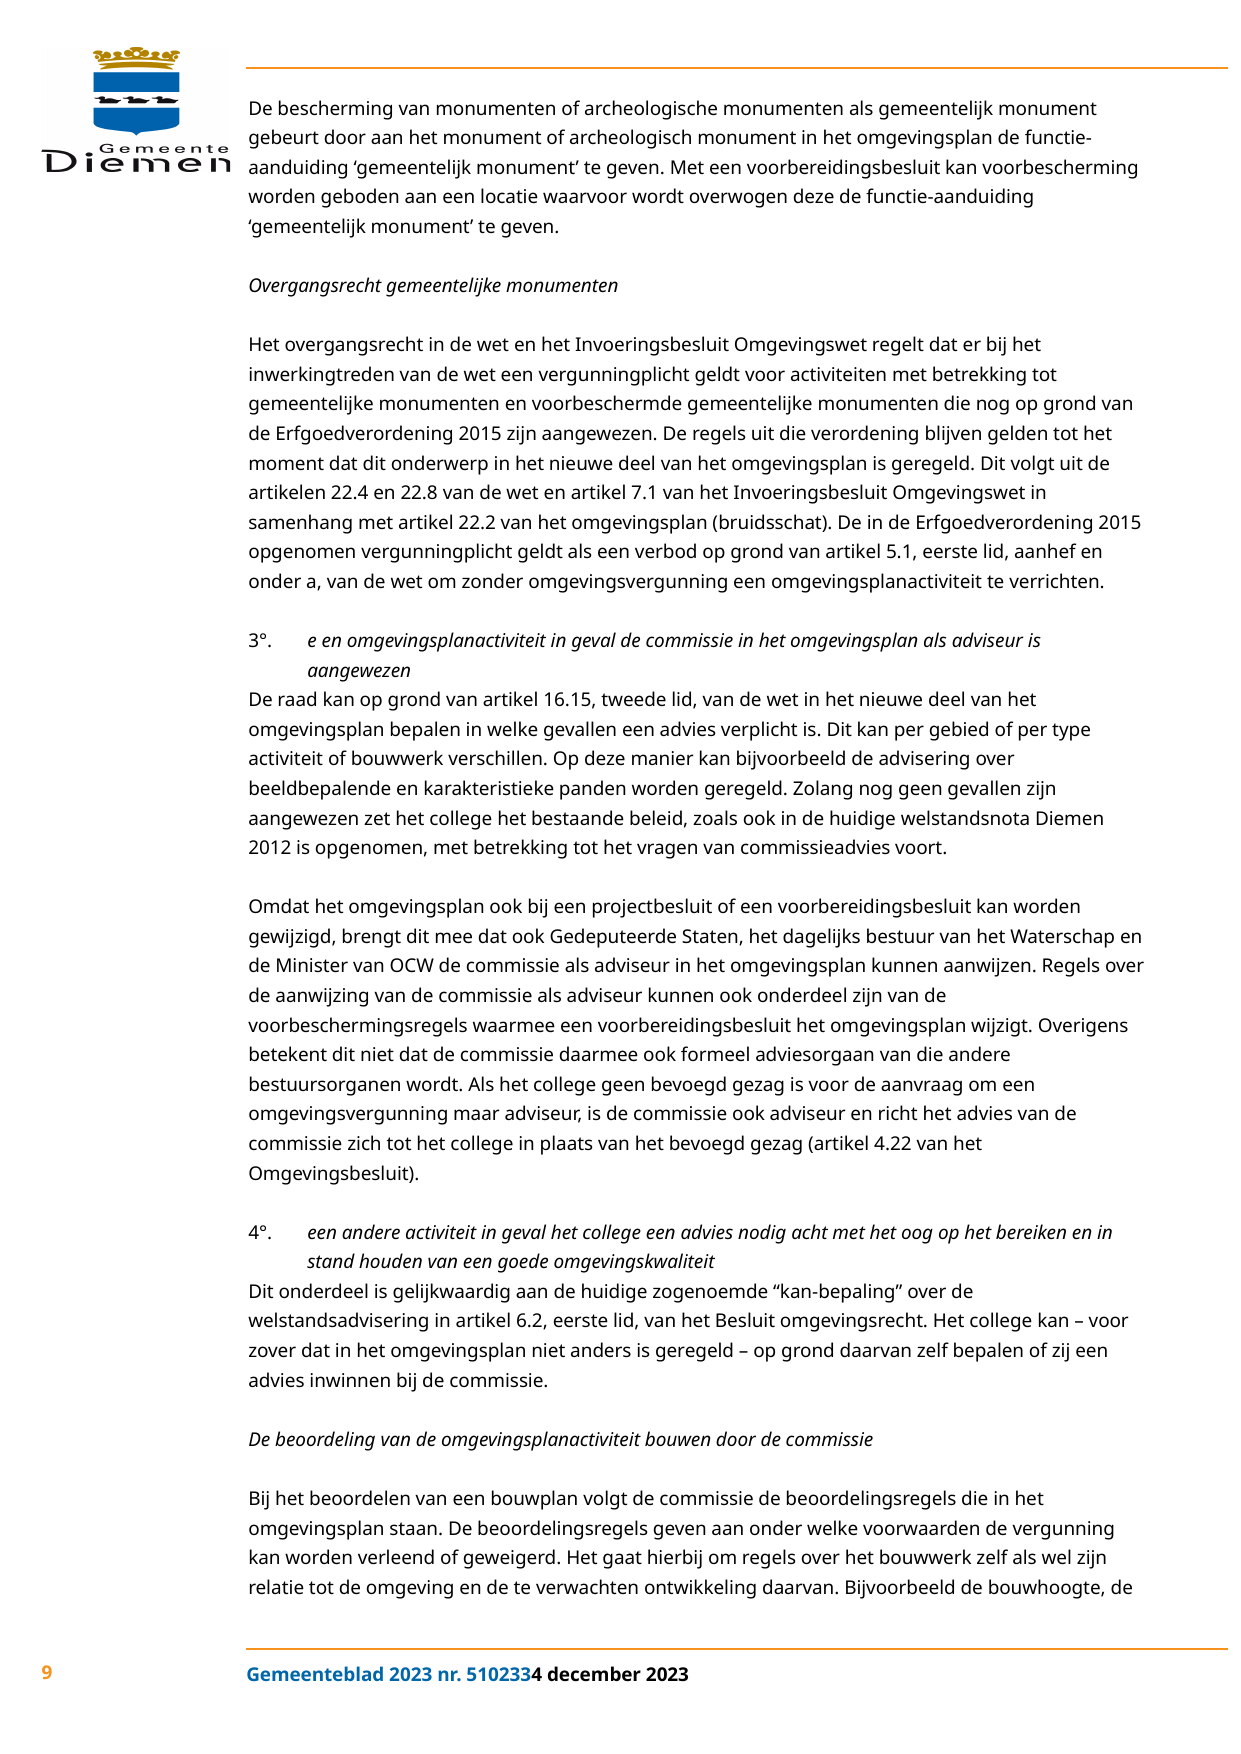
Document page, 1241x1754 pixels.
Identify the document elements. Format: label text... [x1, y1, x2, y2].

text De bescherming van monumenten of archeologische monumenten als gemeentelijk monument gebeurt door aan het monument of archeologisch monument in het omgevingsplan de functie-aanduiding ‘gemeentelijk monument’ te geven. Met een voorbereidingsbesluit kan voorbescherming worden geboden aan een locatie waarvoor wordt overwogen deze de functie-aanduiding ‘gemeentelijk monument’ te geven. [248, 95, 1152, 239]
list een andere activiteit in geval het college een advies nodig acht met het oog op het bereiken en in stand houden van een goede omgevingskwaliteit [248, 1219, 1152, 1274]
text Dit onderdeel is gelijkwaardig aan de huidige zogenoemde “kan-bepaling” over de welstandsadvisering in artikel 6.2, eerste lid, van het Besluit omgevingsrecht. Het college kan – voor zover dat in het omgevingsplan niet anders is geregeld – op grond daarvan zelf bepalen of zij een advies inwinnen bij de commissie. [248, 1278, 1152, 1393]
text De raad kan op grond van artikel 16.15, tweede lid, van de wet in het nieuwe deel van het omgevingsplan bepalen in welke gevallen een advies verplicht is. Dit kan per gebied of per type activiteit of bouwwerk verschillen. Op deze manier kan bijvoorbeeld de advisering over beeldbepalende en karakteristieke panden worden geregeld. Zolang nog geen gevallen zijn aangewezen zet het college het bestaande beleid, zoals ook in de huidige welstandsnota Diemen 2012 is opgenomen, met betrekking tot het vragen van commissieadvies voort. [248, 686, 1152, 860]
picture [41, 47, 231, 172]
text Het overgangsrecht in de wet en het Invoeringsbesluit Omgevingswet regelt dat er bij het inwerkingtreden van de wet een vergunningplicht geldt voor activiteiten met betrekking tot gemeentelijke monumenten en voorbeschermde gemeentelijke monumenten die nog op grond van de Erfgoedverordening 2015 zijn aangewezen. De regels uit die verordening blijven gelden tot het moment dat dit onderwerp in het nieuwe deel van het omgevingsplan is geregeld. Dit volgt uit de artikelen 22.4 en 22.8 van de wet en artikel 7.1 van het Invoeringsbesluit Omgevingswet in samenhang met artikel 22.2 van het omgevingsplan (bruidsschat). De in de Erfgoedverordening 2015 opgenomen vergunningplicht geldt als een verbod op grond van artikel 5.1, eerste lid, aanhef en onder a, van de wet om zonder omgevingsvergunning een omgevingsplanactiviteit te verrichten. [248, 331, 1152, 594]
text Omdat het omgevingsplan ook bij een projectbesluit of een voorbereidingsbesluit kan worden gewijzigd, brengt dit mee dat ook Gedeputeerde Staten, het dagelijks bestuur van het Waterschap en de Minister van OCW de commissie als adviseur in het omgevingsplan kunnen aanwijzen. Regels over de aanwijzing van de commissie als adviseur kunnen ook onderdeel zijn van de voorbeschermingsregels waarmee een voorbereidingsbesluit het omgevingsplan wijzigt. Overigens betekent dit niet dat de commissie daarmee ook formeel adviesorgaan van die andere bestuursorganen wordt. Als het college geen bevoegd gezag is voor de aanvraag om een omgevingsvergunning maar adviseur, is de commissie ook adviseur en richt het advies van de commissie zich tot het college in plaats van het bevoegd gezag (artikel 4.22 van het Omgevingsbesluit). [248, 893, 1152, 1186]
text Bij het beoordelen van een bouwplan volgt de commissie de beoordelingsregels die in het omgevingsplan staan. De beoordelingsregels geven aan onder welke voorwaarden de vergunning kan worden verleend of geweigerd. Het gaat hierbij om regels over het bouwwerk zelf als wel zijn relatie tot de omgeving en de te verwachten ontwikkeling daarvan. Bijvoorbeeld de bouwhoogte, de [248, 1485, 1152, 1600]
text De beoordeling van de omgevingsplanactiviteit bouwen door de commissie [248, 1426, 1152, 1452]
list e en omgevingsplanactiviteit in geval de commissie in het omgevingsplan als adviseur is aangewezen [248, 627, 1152, 683]
text Overgangsrecht gemeentelijke monumenten [248, 272, 1152, 298]
